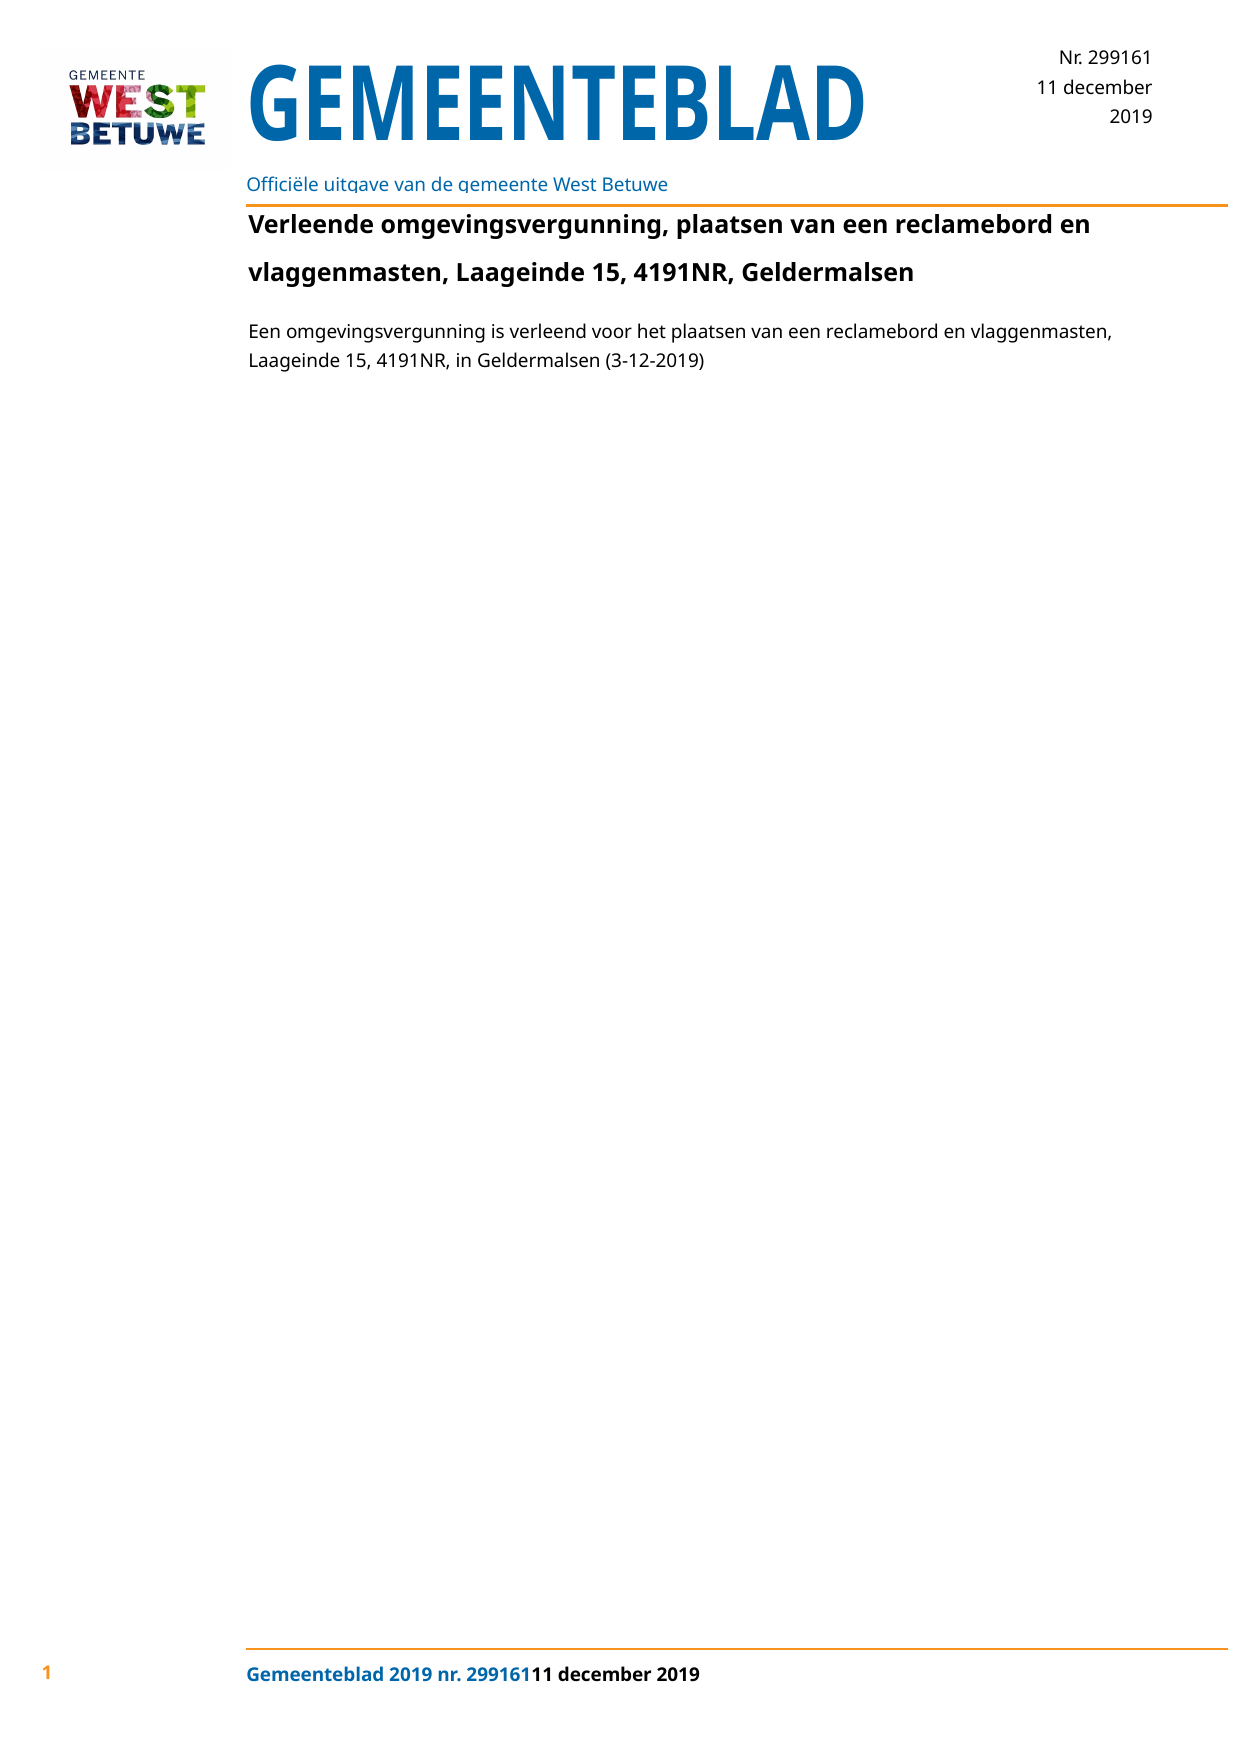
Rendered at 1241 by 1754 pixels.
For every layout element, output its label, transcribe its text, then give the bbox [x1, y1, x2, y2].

text Een omgevingsvergunning is verleend voor het plaatsen van een reclamebord en vlaggenmasten, Laageinde 15, 4191NR, in Geldermalsen (3-12-2019) [248, 318, 1152, 373]
picture [41, 47, 231, 172]
text Verleende omgevingsvergunning, plaatsen van een reclamebord en vlaggenmasten, Laageinde 15, 4191NR, Geldermalsen [248, 207, 1152, 288]
